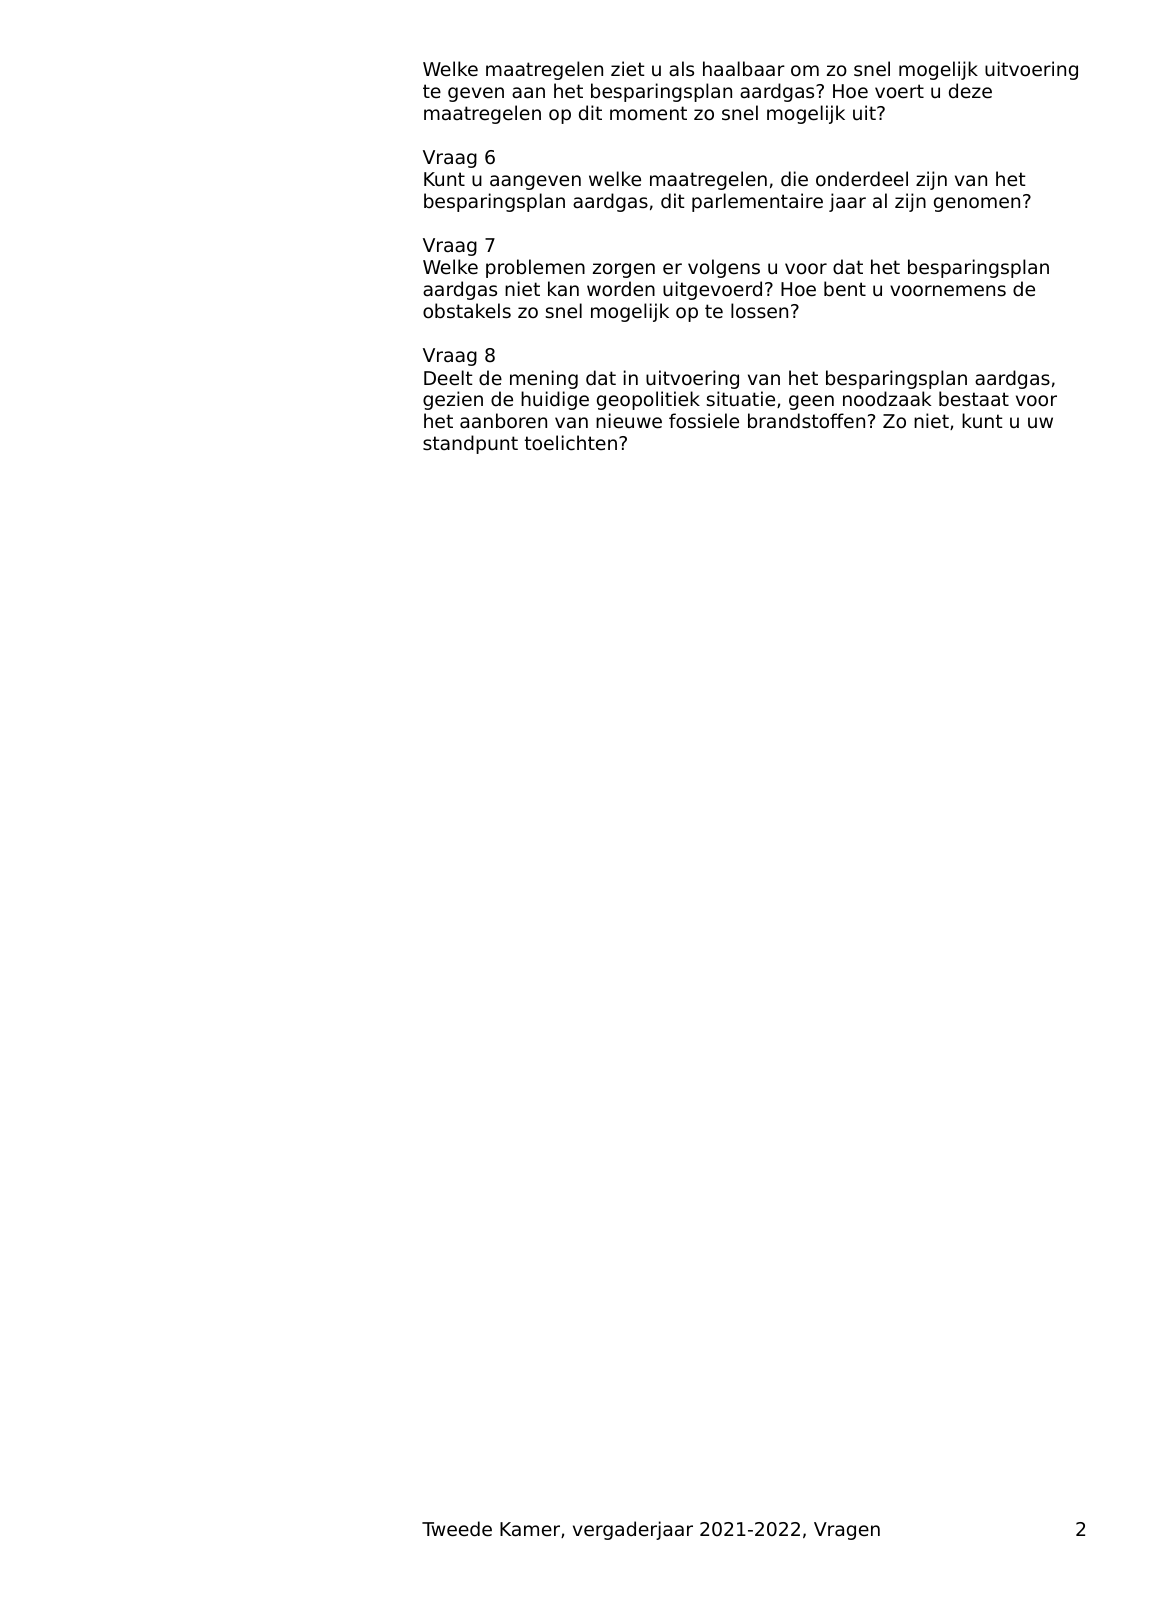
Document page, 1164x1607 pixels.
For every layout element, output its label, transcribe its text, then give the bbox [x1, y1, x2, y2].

text Welke problemen zorgen er volgens u voor dat het besparingsplan aardgas niet kan worden uitgevoerd? Hoe bent u voornemens de obstakels zo snel mogelijk op te lossen? [422, 257, 1087, 323]
text Welke maatregelen ziet u als haalbaar om zo snel mogelijk uitvoering te geven aan het besparingsplan aardgas? Hoe voert u deze maatregelen op dit moment zo snel mogelijk uit? [422, 59, 1087, 125]
text Vraag 7 [422, 235, 1087, 257]
text Vraag 6 [422, 147, 1087, 169]
text Vraag 8 [422, 345, 1087, 367]
text Kunt u aangeven welke maatregelen, die onderdeel zijn van het besparingsplan aardgas, dit parlementaire jaar al zijn genomen? [422, 169, 1087, 213]
text Deelt de mening dat in uitvoering van het besparingsplan aardgas, gezien de huidige geopolitiek situatie, geen noodzaak bestaat voor het aanboren van nieuwe fossiele brandstoffen? Zo niet, kunt u uw standpunt toelichten? [422, 367, 1087, 455]
